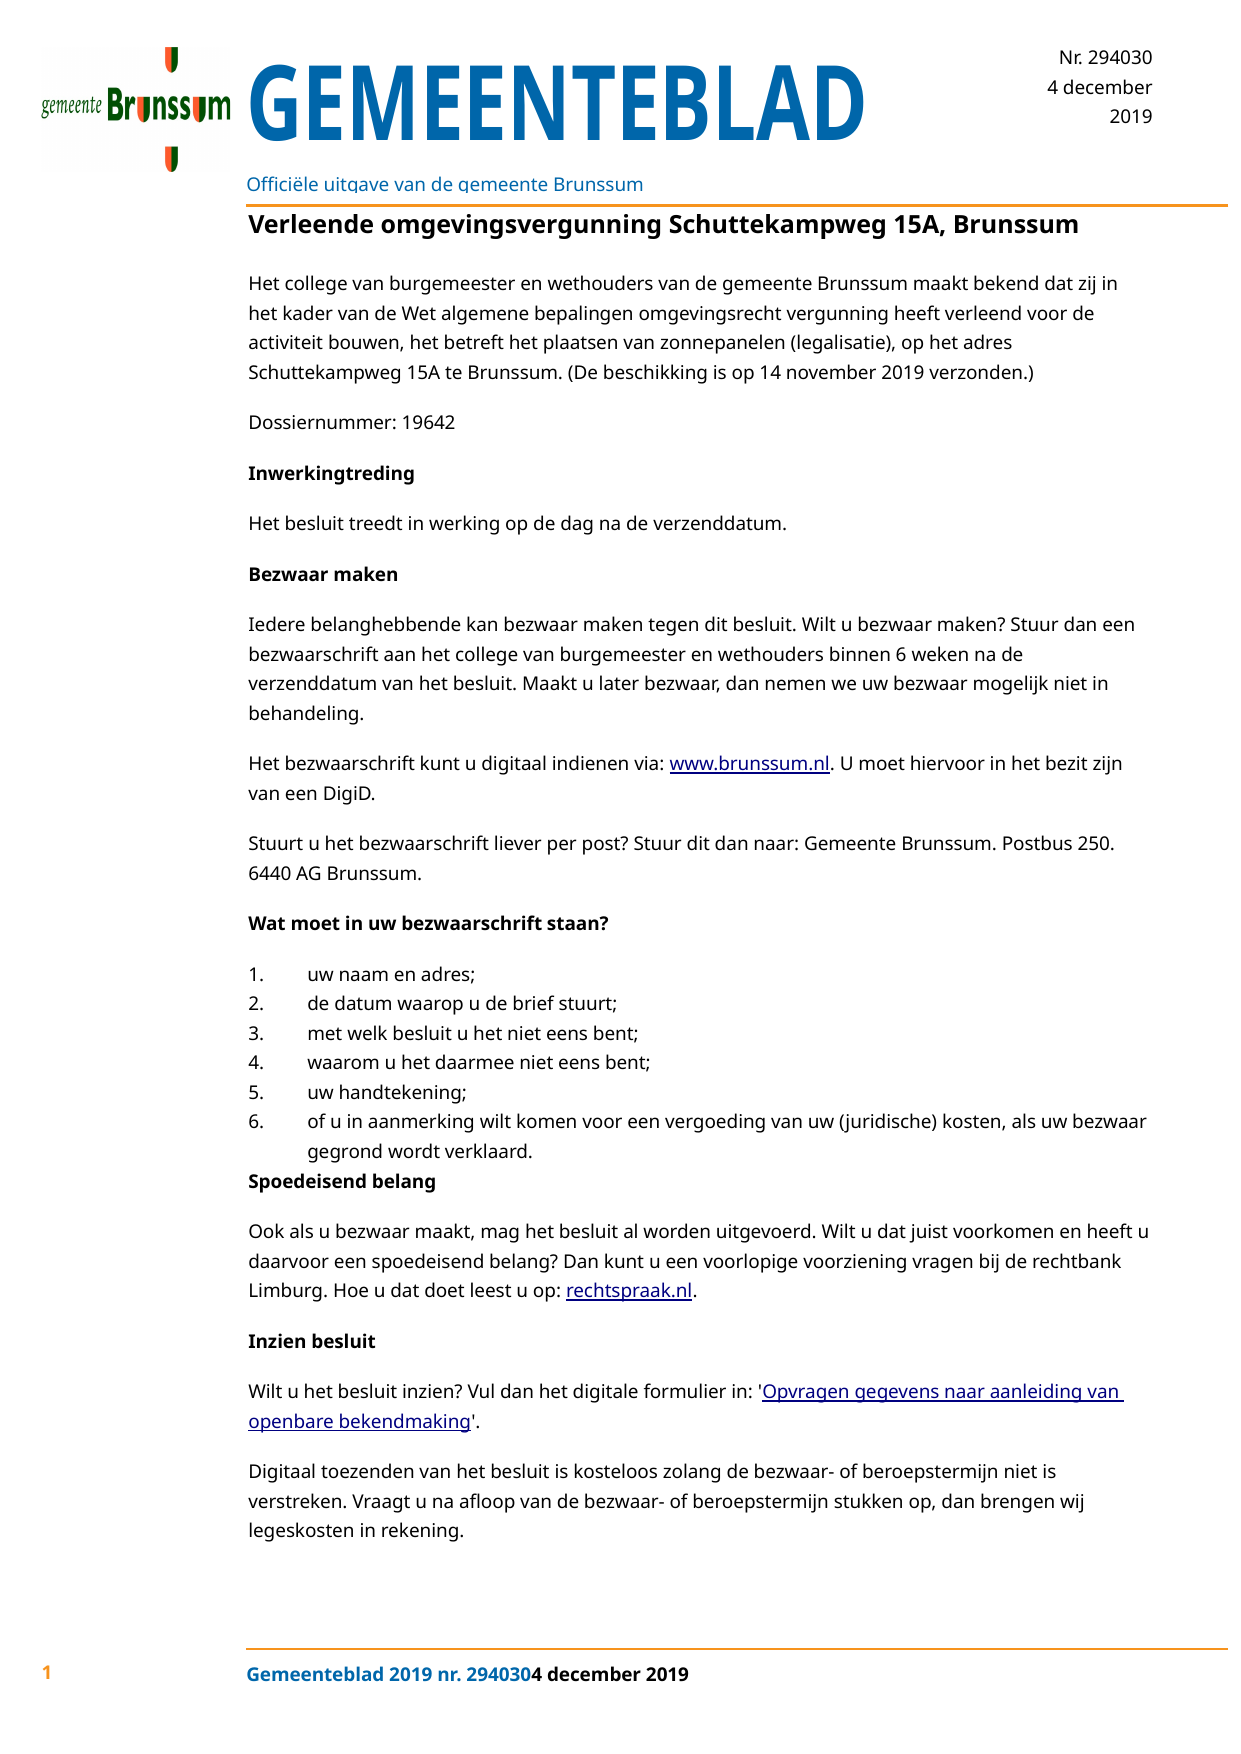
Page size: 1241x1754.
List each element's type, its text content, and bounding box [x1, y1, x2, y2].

text Bezwaar maken [248, 561, 1152, 586]
text Digitaal toezenden van het besluit is kosteloos zolang de bezwaar- of beroepstermijn niet is verstreken. Vraagt u na afloop van de bezwaar- of beroepstermijn stukken op, dan brengen wij legeskosten in rekening. [248, 1458, 1152, 1543]
list of u in aanmerking wilt komen voor een vergoeding van uw (juridische) kosten, als uw bezwaar gegrond wordt verklaard. [248, 1109, 1152, 1164]
text Het bezwaarschrift kunt u digitaal indienen via: www.brunssum.nl. U moet hiervoor in het bezit zijn van een DigiD. [248, 750, 1152, 806]
list uw naam en adres; [248, 961, 1152, 986]
list de datum waarop u de brief stuurt; [248, 990, 1152, 1016]
picture [41, 47, 231, 172]
text Inwerkingtreding [248, 460, 1152, 486]
text Stuurt u het bezwaarschrift liever per post? Stuur dit dan naar: Gemeente Brunssum. Postbus 250. 6440 AG Brunssum. [248, 830, 1152, 886]
list waarom u het daarmee niet eens bent; [248, 1049, 1152, 1075]
text Het college van burgemeester en wethouders van de gemeente Brunssum maakt bekend dat zij in het kader van de Wet algemene bepalingen omgevingsrecht vergunning heeft verleend voor de activiteit bouwen, het betreft het plaatsen van zonnepanelen (legalisatie), op het adres Schuttekampweg 15A te Brunssum. (De beschikking is op 14 november 2019 verzonden.) [248, 270, 1152, 385]
text Iedere belanghebbende kan bezwaar maken tegen dit besluit. Wilt u bezwaar maken? Stuur dan een bezwaarschrift aan het college van burgemeester en wethouders binnen 6 weken na de verzenddatum van het besluit. Maakt u later bezwaar, dan nemen we uw bezwaar mogelijk niet in behandeling. [248, 611, 1152, 726]
list met welk besluit u het niet eens bent; [248, 1020, 1152, 1046]
text Inzien besluit [248, 1328, 1152, 1353]
text Het besluit treedt in werking op de dag na de verzenddatum. [248, 510, 1152, 536]
text Wat moet in uw bezwaarschrift staan? [248, 910, 1152, 936]
text Dossiernummer: 19642 [248, 409, 1152, 435]
text Ook als u bezwaar maakt, mag het besluit al worden uitgevoerd. Wilt u dat juist voorkomen en heeft u daarvoor een spoedeisend belang? Dan kunt u een voorlopige voorziening vragen bij de rechtbank Limburg. Hoe u dat doet leest u op: rechtspraak.nl. [248, 1218, 1152, 1303]
list uw handtekening; [248, 1079, 1152, 1105]
text Verleende omgevingsvergunning Schuttekampweg 15A, Brunssum [248, 207, 1152, 241]
text Wilt u het besluit inzien? Vul dan het digitale formulier in: 'Opvragen gegevens naar aanleiding van openbare bekendmaking'. [248, 1378, 1152, 1433]
text Spoedeisend belang [248, 1168, 1152, 1193]
